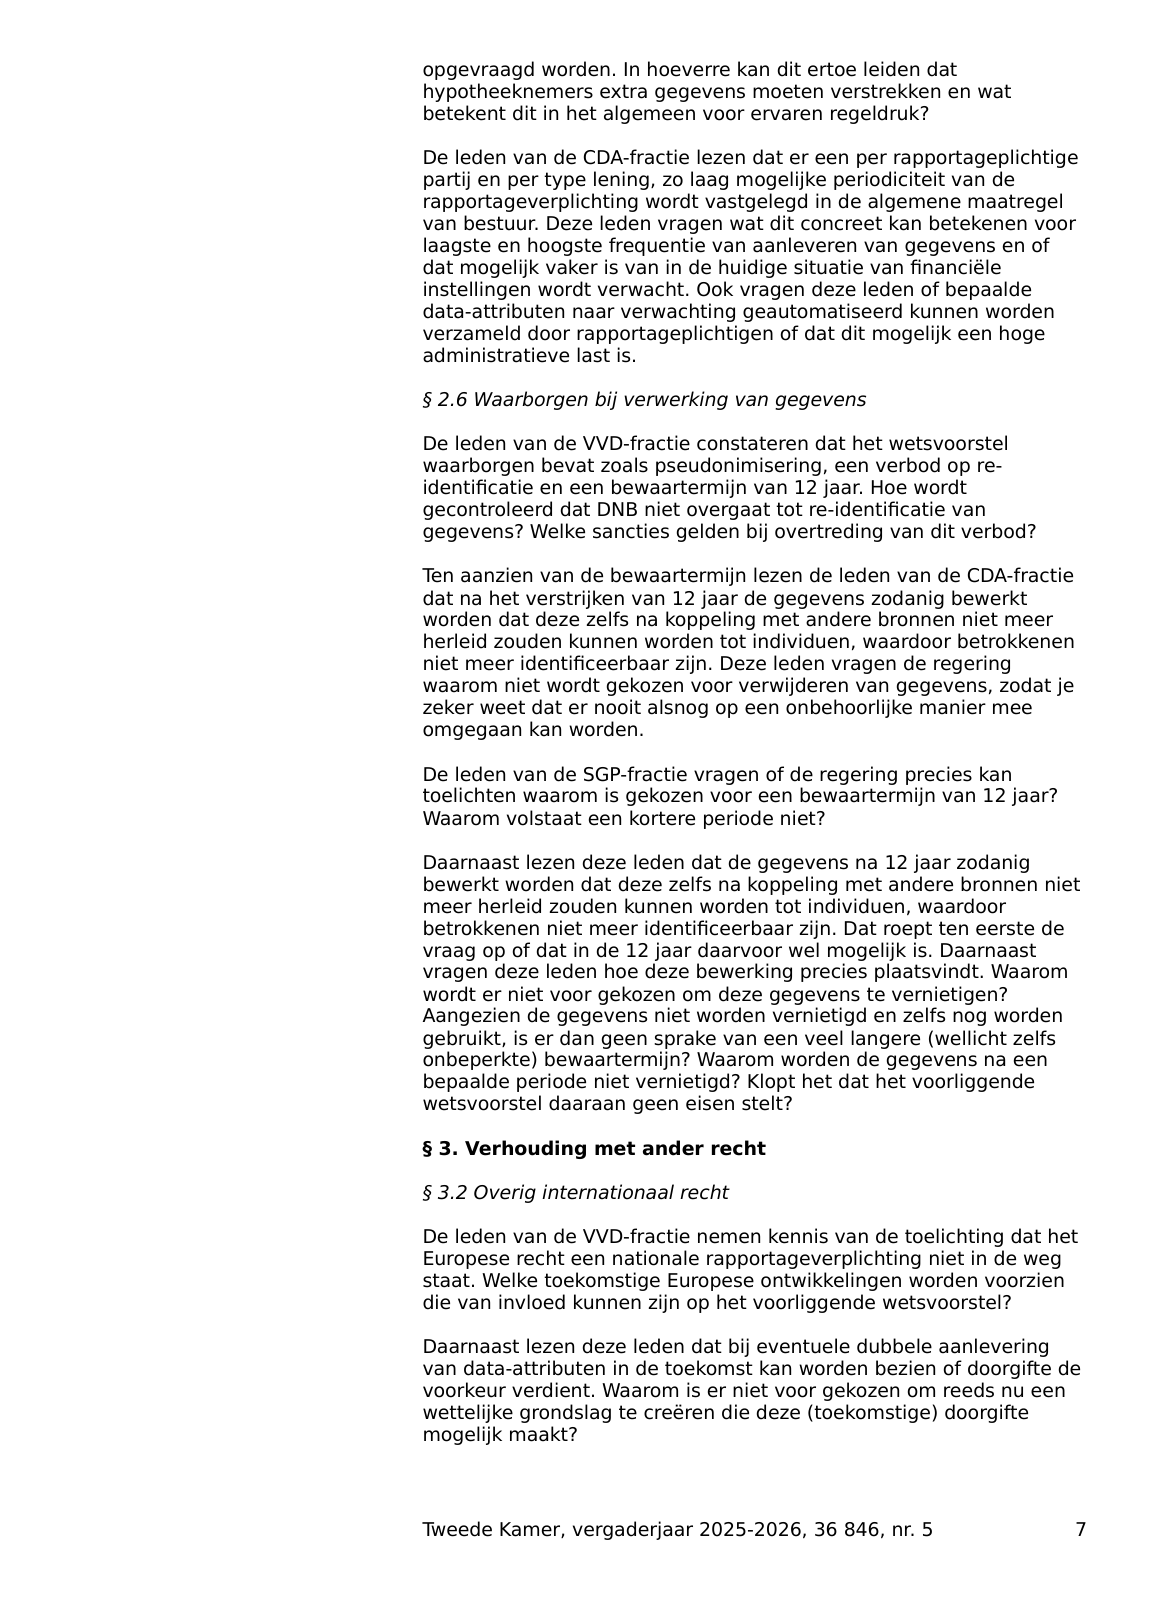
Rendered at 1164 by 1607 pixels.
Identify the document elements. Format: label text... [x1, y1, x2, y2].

text opgevraagd worden. In hoeverre kan dit ertoe leiden dat hypotheeknemers extra gegevens moeten verstrekken en wat betekent dit in het algemeen voor ervaren regeldruk? [422, 59, 1087, 125]
subtitle § 3. Verhouding met ander recht [422, 1137, 1087, 1159]
text De leden van de VVD-fractie constateren dat het wetsvoorstel waarborgen bevat zoals pseudonimisering, een verbod op re-identificatie en een bewaartermijn van 12 jaar. Hoe wordt gecontroleerd dat DNB niet overgaat tot re-identificatie van gegevens? Welke sancties gelden bij overtreding van dit verbod? [422, 433, 1087, 543]
text De leden van de CDA-fractie lezen dat er een per rapportageplichtige partij en per type lening, zo laag mogelijke periodiciteit van de rapportageverplichting wordt vastgelegd in de algemene maatregel van bestuur. Deze leden vragen wat dit concreet kan betekenen voor laagste en hoogste frequentie van aanleveren van gegevens en of dat mogelijk vaker is van in de huidige situatie van financiële instellingen wordt verwacht. Ook vragen deze leden of bepaalde data-attributen naar verwachting geautomatiseerd kunnen worden verzameld door rapportageplichtigen of dat dit mogelijk een hoge administratieve last is. [422, 147, 1087, 367]
text Ten aanzien van de bewaartermijn lezen de leden van de CDA-fractie dat na het verstrijken van 12 jaar de gegevens zodanig bewerkt worden dat deze zelfs na koppeling met andere bronnen niet meer herleid zouden kunnen worden tot individuen, waardoor betrokkenen niet meer identificeerbaar zijn. Deze leden vragen de regering waarom niet wordt gekozen voor verwijderen van gegevens, zodat je zeker weet dat er nooit alsnog op een onbehoorlijke manier mee omgegaan kan worden. [422, 565, 1087, 741]
text De leden van de SGP-fractie vragen of de regering precies kan toelichten waarom is gekozen voor een bewaartermijn van 12 jaar? Waarom volstaat een kortere periode niet? [422, 763, 1087, 829]
text De leden van de VVD-fractie nemen kennis van de toelichting dat het Europese recht een nationale rapportageverplichting niet in de weg staat. Welke toekomstige Europese ontwikkelingen worden voorzien die van invloed kunnen zijn op het voorliggende wetsvoorstel? [422, 1226, 1087, 1314]
subtitle § 2.6 Waarborgen bij verwerking van gegevens [422, 389, 1087, 411]
subtitle § 3.2 Overig internationaal recht [422, 1182, 1087, 1204]
text Daarnaast lezen deze leden dat bij eventuele dubbele aanlevering van data-attributen in de toekomst kan worden bezien of doorgifte de voorkeur verdient. Waarom is er niet voor gekozen om reeds nu een wettelijke grondslag te creëren die deze (toekomstige) doorgifte mogelijk maakt? [422, 1336, 1087, 1446]
text Daarnaast lezen deze leden dat de gegevens na 12 jaar zodanig bewerkt worden dat deze zelfs na koppeling met andere bronnen niet meer herleid zouden kunnen worden tot individuen, waardoor betrokkenen niet meer identificeerbaar zijn. Dat roept ten eerste de vraag op of dat in de 12 jaar daarvoor wel mogelijk is. Daarnaast vragen deze leden hoe deze bewerking precies plaatsvindt. Waarom wordt er niet voor gekozen om deze gegevens te vernietigen? Aangezien de gegevens niet worden vernietigd en zelfs nog worden gebruikt, is er dan geen sprake van een veel langere (wellicht zelfs onbeperkte) bewaartermijn? Waarom worden de gegevens na een bepaalde periode niet vernietigd? Klopt het dat het voorliggende wetsvoorstel daaraan geen eisen stelt? [422, 852, 1087, 1115]
